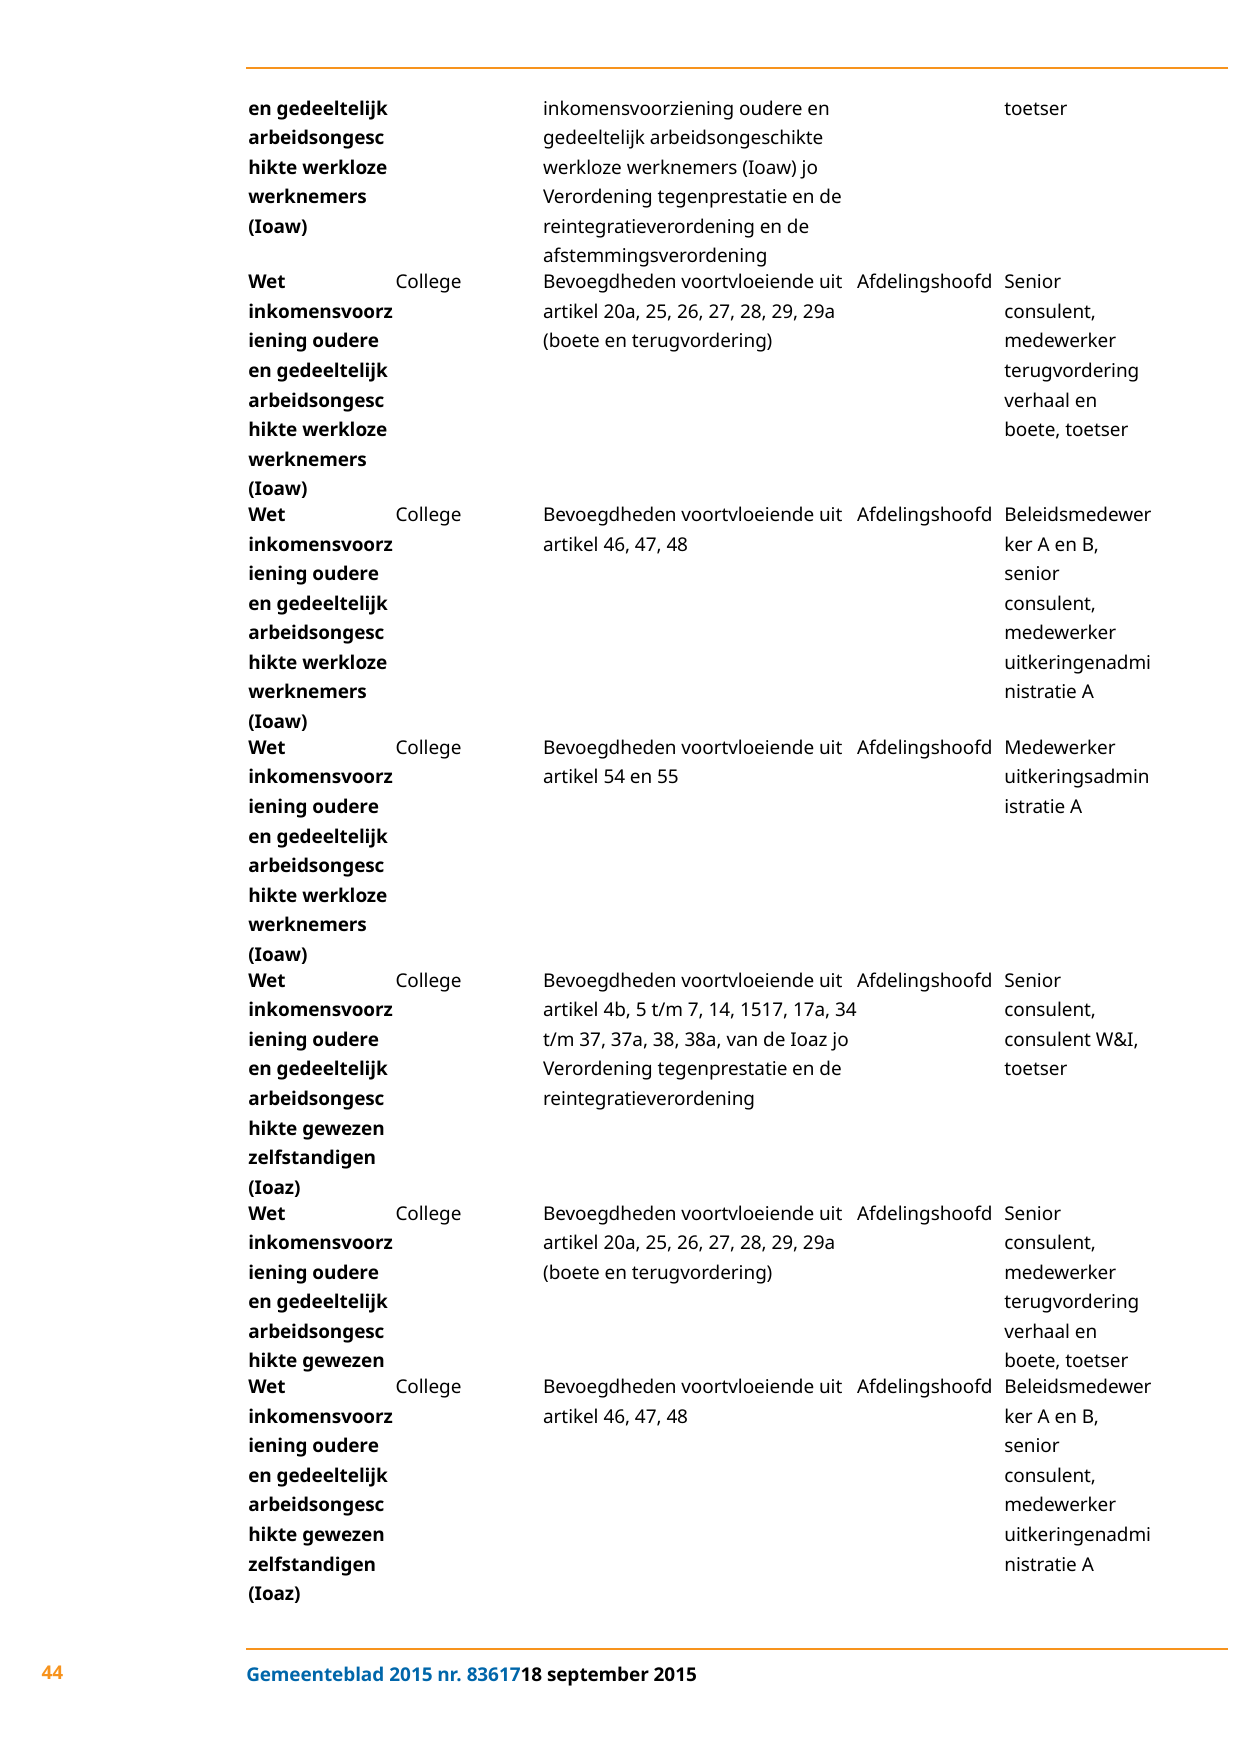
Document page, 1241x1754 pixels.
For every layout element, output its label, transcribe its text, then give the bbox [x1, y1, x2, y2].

table_cell Bevoegdheden voortvloeiende uit artikel 20a, 25, 26, 27, 28, 29, 29a (boete en terugvordering) [543, 1200, 857, 1373]
table_cell College [395, 269, 543, 501]
table_cell Afdelingshoofd [857, 1373, 1004, 1606]
table_cell Beleidsmedewerker A en B, senior consulent, medewerker uitkeringenadministratie A [1004, 1373, 1152, 1606]
table_cell [395, 95, 543, 268]
table_cell en gedeeltelijk arbeidsongeschikte werkloze werknemers (Ioaw) [248, 95, 395, 268]
table_cell Afdelingshoofd [857, 1200, 1004, 1373]
table_cell Senior consulent, medewerker terugvordering verhaal en boete, toetser [1004, 269, 1152, 501]
table_cell Wet inkomensvoorziening oudere en gedeeltelijk arbeidsongeschikte gewezen zelfstandigen (Ioaz) [248, 1373, 395, 1606]
table_cell College [395, 967, 543, 1200]
table_cell Wet inkomensvoorziening oudere en gedeeltelijk arbeidsongeschikte werkloze werknemers (Ioaw) [248, 734, 395, 967]
table_cell toetser [1004, 95, 1152, 268]
picture [41, 47, 231, 172]
table_cell Bevoegdheden voortvloeiende uit artikel 4b, 5 t/m 7, 14, 1517, 17a, 34 t/m 37, 37a, 38, 38a, van de Ioaz jo Verordening tegenprestatie en de reintegratieverordening [543, 967, 857, 1200]
table_cell Bevoegdheden voortvloeiende uit artikel 20a, 25, 26, 27, 28, 29, 29a (boete en terugvordering) [543, 269, 857, 501]
table_cell Wet inkomensvoorziening oudere en gedeeltelijk arbeidsongeschikte werkloze werknemers (Ioaw) [248, 269, 395, 501]
table_cell Senior consulent, consulent W&I, toetser [1004, 967, 1152, 1200]
table_cell College [395, 1200, 543, 1373]
table_cell Bevoegdheden voortvloeiende uit artikel 54 en 55 [543, 734, 857, 967]
table_cell [857, 95, 1004, 268]
table_cell inkomensvoorziening oudere en gedeeltelijk arbeidsongeschikte werkloze werknemers (Ioaw) jo Verordening tegenprestatie en de reintegratieverordening en de afstemmingsverordening [543, 95, 857, 268]
table_cell Medewerker uitkeringsadministratie A [1004, 734, 1152, 967]
table_cell College [395, 734, 543, 967]
table_cell College [395, 501, 543, 734]
table_cell Afdelingshoofd [857, 501, 1004, 734]
table_cell Senior consulent, medewerker terugvordering verhaal en boete, toetser [1004, 1200, 1152, 1373]
table_cell College [395, 1373, 543, 1606]
table_cell Afdelingshoofd [857, 967, 1004, 1200]
table_cell Wet inkomensvoorziening oudere en gedeeltelijk arbeidsongeschikte werkloze werknemers (Ioaw) [248, 501, 395, 734]
table_cell Wet inkomensvoorziening oudere en gedeeltelijk arbeidsongeschikte gewezen zelfstandigen (Ioaz) [248, 967, 395, 1200]
table_cell Bevoegdheden voortvloeiende uit artikel 46, 47, 48 [543, 1373, 857, 1606]
table_cell Beleidsmedewerker A en B, senior consulent, medewerker uitkeringenadministratie A [1004, 501, 1152, 734]
table_cell Wet inkomensvoorziening oudere en gedeeltelijk arbeidsongeschikte gewezen [248, 1200, 395, 1373]
table_cell Bevoegdheden voortvloeiende uit artikel 46, 47, 48 [543, 501, 857, 734]
table_cell Afdelingshoofd [857, 734, 1004, 967]
table_cell Afdelingshoofd [857, 269, 1004, 501]
